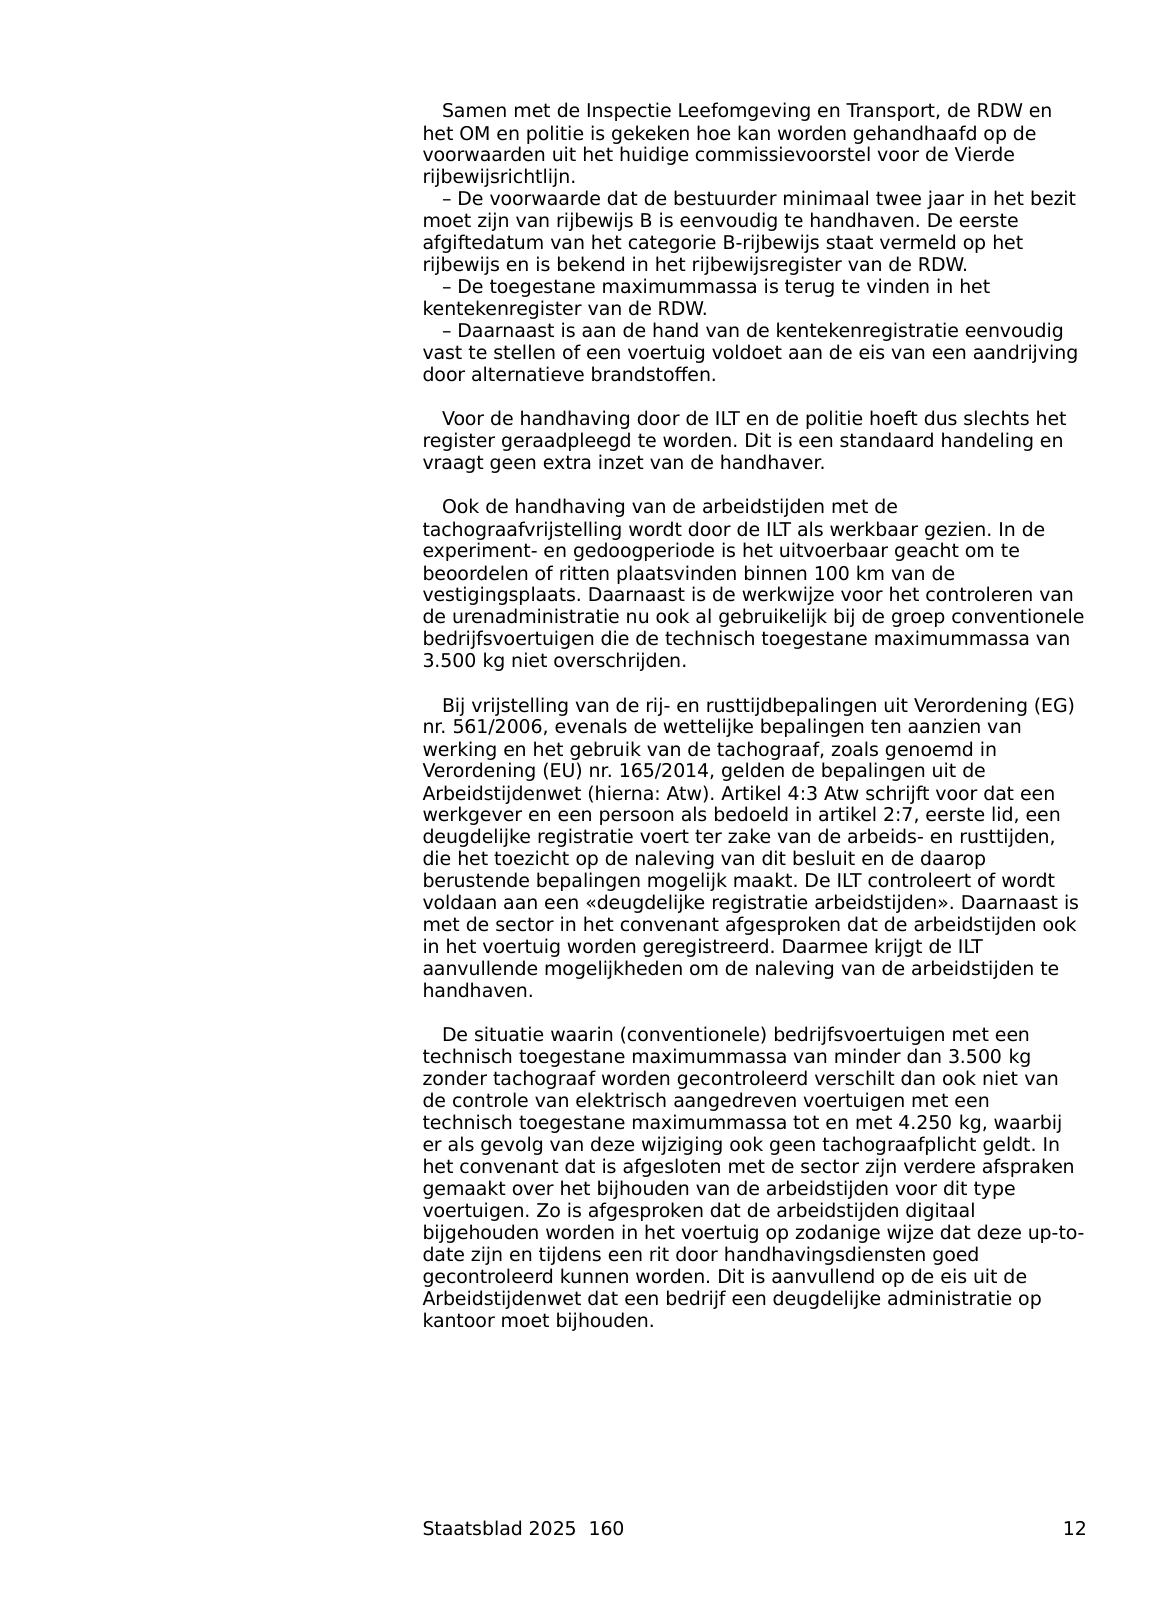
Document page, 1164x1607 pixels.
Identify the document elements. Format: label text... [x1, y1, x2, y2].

text Ook de handhaving van de arbeidstijden met de tachograafvrijstelling wordt door de ILT als werkbaar gezien. In de experiment- en gedoogperiode is het uitvoerbaar geacht om te beoordelen of ritten plaatsvinden binnen 100 km van de vestigingsplaats. Daarnaast is de werkwijze voor het controleren van de urenadministratie nu ook al gebruikelijk bij de groep conventionele bedrijfsvoertuigen die de technisch toegestane maximummassa van 3.500 kg niet overschrijden. [422, 496, 1087, 672]
text De situatie waarin (conventionele) bedrijfsvoertuigen met een technisch toegestane maximummassa van minder dan 3.500 kg zonder tachograaf worden gecontroleerd verschilt dan ook niet van de controle van elektrisch aangedreven voertuigen met een technisch toegestane maximummassa tot en met 4.250 kg, waarbij er als gevolg van deze wijziging ook geen tachograafplicht geldt. In het convenant dat is afgesloten met de sector zijn verdere afspraken gemaakt over het bijhouden van de arbeidstijden voor dit type voertuigen. Zo is afgesproken dat de arbeidstijden digitaal bijgehouden worden in het voertuig op zodanige wijze dat deze up-to-date zijn en tijdens een rit door handhavingsdiensten goed gecontroleerd kunnen worden. Dit is aanvullend op de eis uit de Arbeidstijdenwet dat een bedrijf een deugdelijke administratie op kantoor moet bijhouden. [422, 1024, 1087, 1332]
text – De voorwaarde dat de bestuurder minimaal twee jaar in het bezit moet zijn van rijbewijs B is eenvoudig te handhaven. De eerste afgiftedatum van het categorie B-rijbewijs staat vermeld op het rijbewijs en is bekend in het rijbewijsregister van de RDW. [422, 188, 1087, 276]
text – Daarnaast is aan de hand van de kentekenregistratie eenvoudig vast te stellen of een voertuig voldoet aan de eis van een aandrijving door alternatieve brandstoffen. [422, 320, 1087, 386]
text Samen met de Inspectie Leefomgeving en Transport, de RDW en het OM en politie is gekeken hoe kan worden gehandhaafd op de voorwaarden uit het huidige commissievoorstel voor de Vierde rijbewijsrichtlijn. [422, 100, 1087, 188]
text Voor de handhaving door de ILT en de politie hoeft dus slechts het register geraadpleegd te worden. Dit is een standaard handeling en vraagt geen extra inzet van de handhaver. [422, 408, 1087, 474]
text Bij vrijstelling van de rij- en rusttijdbepalingen uit Verordening (EG) nr. 561/2006, evenals de wettelijke bepalingen ten aanzien van werking en het gebruik van de tachograaf, zoals genoemd in Verordening (EU) nr. 165/2014, gelden de bepalingen uit de Arbeidstijdenwet (hierna: Atw). Artikel 4:3 Atw schrijft voor dat een werkgever en een persoon als bedoeld in artikel 2:7, eerste lid, een deugdelijke registratie voert ter zake van de arbeids- en rusttijden, die het toezicht op de naleving van dit besluit en de daarop berustende bepalingen mogelijk maakt. De ILT controleert of wordt voldaan aan een «deugdelijke registratie arbeidstijden». Daarnaast is met de sector in het convenant afgesproken dat de arbeidstijden ook in het voertuig worden geregistreerd. Daarmee krijgt de ILT aanvullende mogelijkheden om de naleving van de arbeidstijden te handhaven. [422, 694, 1087, 1002]
text – De toegestane maximummassa is terug te vinden in het kentekenregister van de RDW. [422, 276, 1087, 320]
